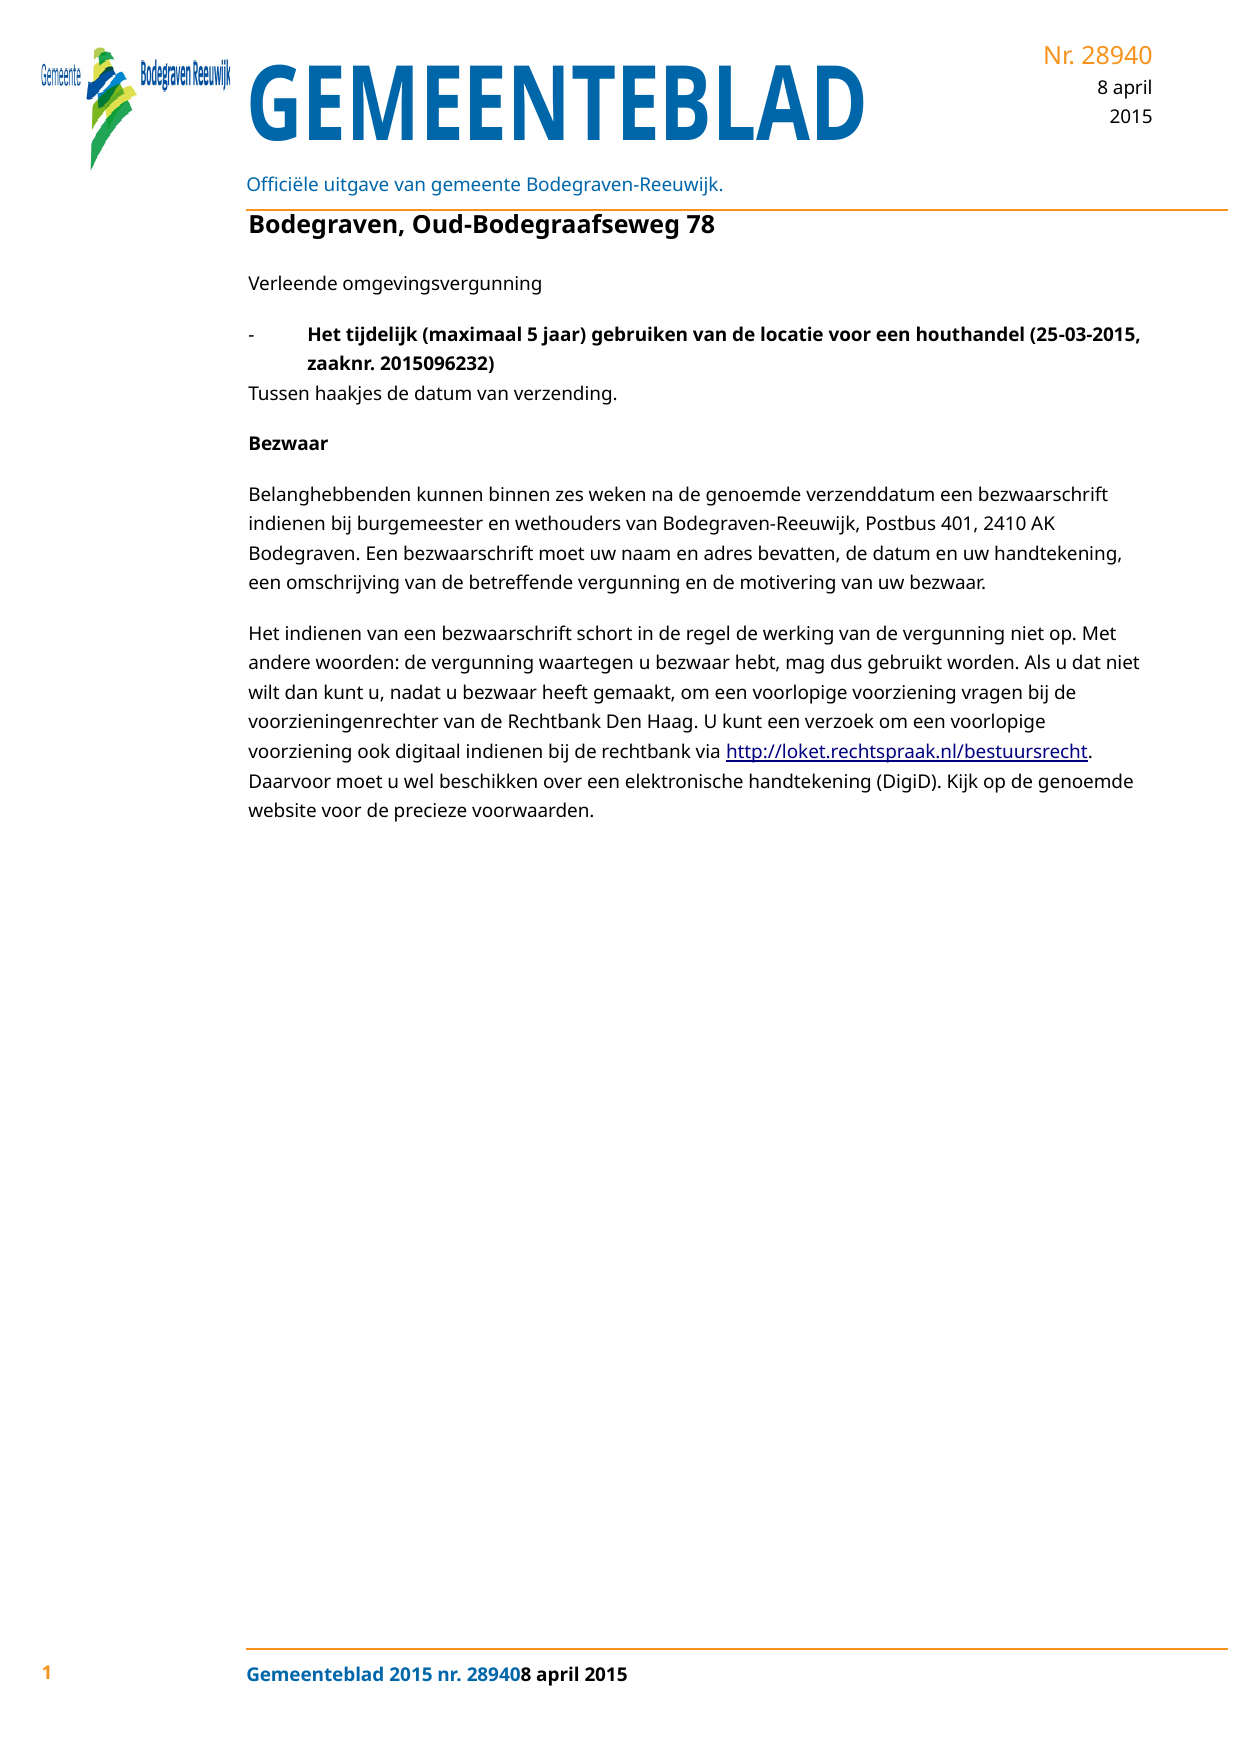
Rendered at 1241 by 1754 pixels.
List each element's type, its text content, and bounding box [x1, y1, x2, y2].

list Het tijdelijk (maximaal 5 jaar) gebruiken van de locatie voor een houthandel (25‑03‑2015, zaaknr. 2015096232) [248, 321, 1152, 376]
text Verleende omgevingsvergunning [248, 270, 1152, 296]
text Bezwaar [248, 430, 1152, 456]
text Het indienen van een bezwaarschrift schort in de regel de werking van de vergunning niet op. Met andere woorden: de vergunning waartegen u bezwaar hebt, mag dus gebruikt worden. Als u dat niet wilt dan kunt u, nadat u bezwaar heeft gemaakt, om een voorlopige voorziening vragen bij de voorzieningenrechter van de Rechtbank Den Haag. U kunt een verzoek om een voorlopige voorziening ook digitaal indienen bij de rechtbank via http://loket.rechtspraak.nl/bestuursrecht. Daarvoor moet u wel beschikken over een elektronische handtekening (DigiD). Kijk op de genoemde website voor de precieze voorwaarden. [248, 620, 1152, 823]
text Bodegraven, Oud-Bodegraafseweg 78 [248, 211, 1152, 241]
text Tussen haakjes de datum van verzending. [248, 380, 1152, 406]
text Belanghebbenden kunnen binnen zes weken na de genoemde verzenddatum een bezwaarschrift indienen bij burgemeester en wethouders van Bodegraven-Reeuwijk, Postbus 401, 2410 AK Bodegraven. Een bezwaarschrift moet uw naam en adres bevatten, de datum en uw handtekening, een omschrijving van de betreffende vergunning en de motivering van uw bezwaar. [248, 481, 1152, 595]
picture [41, 47, 231, 172]
